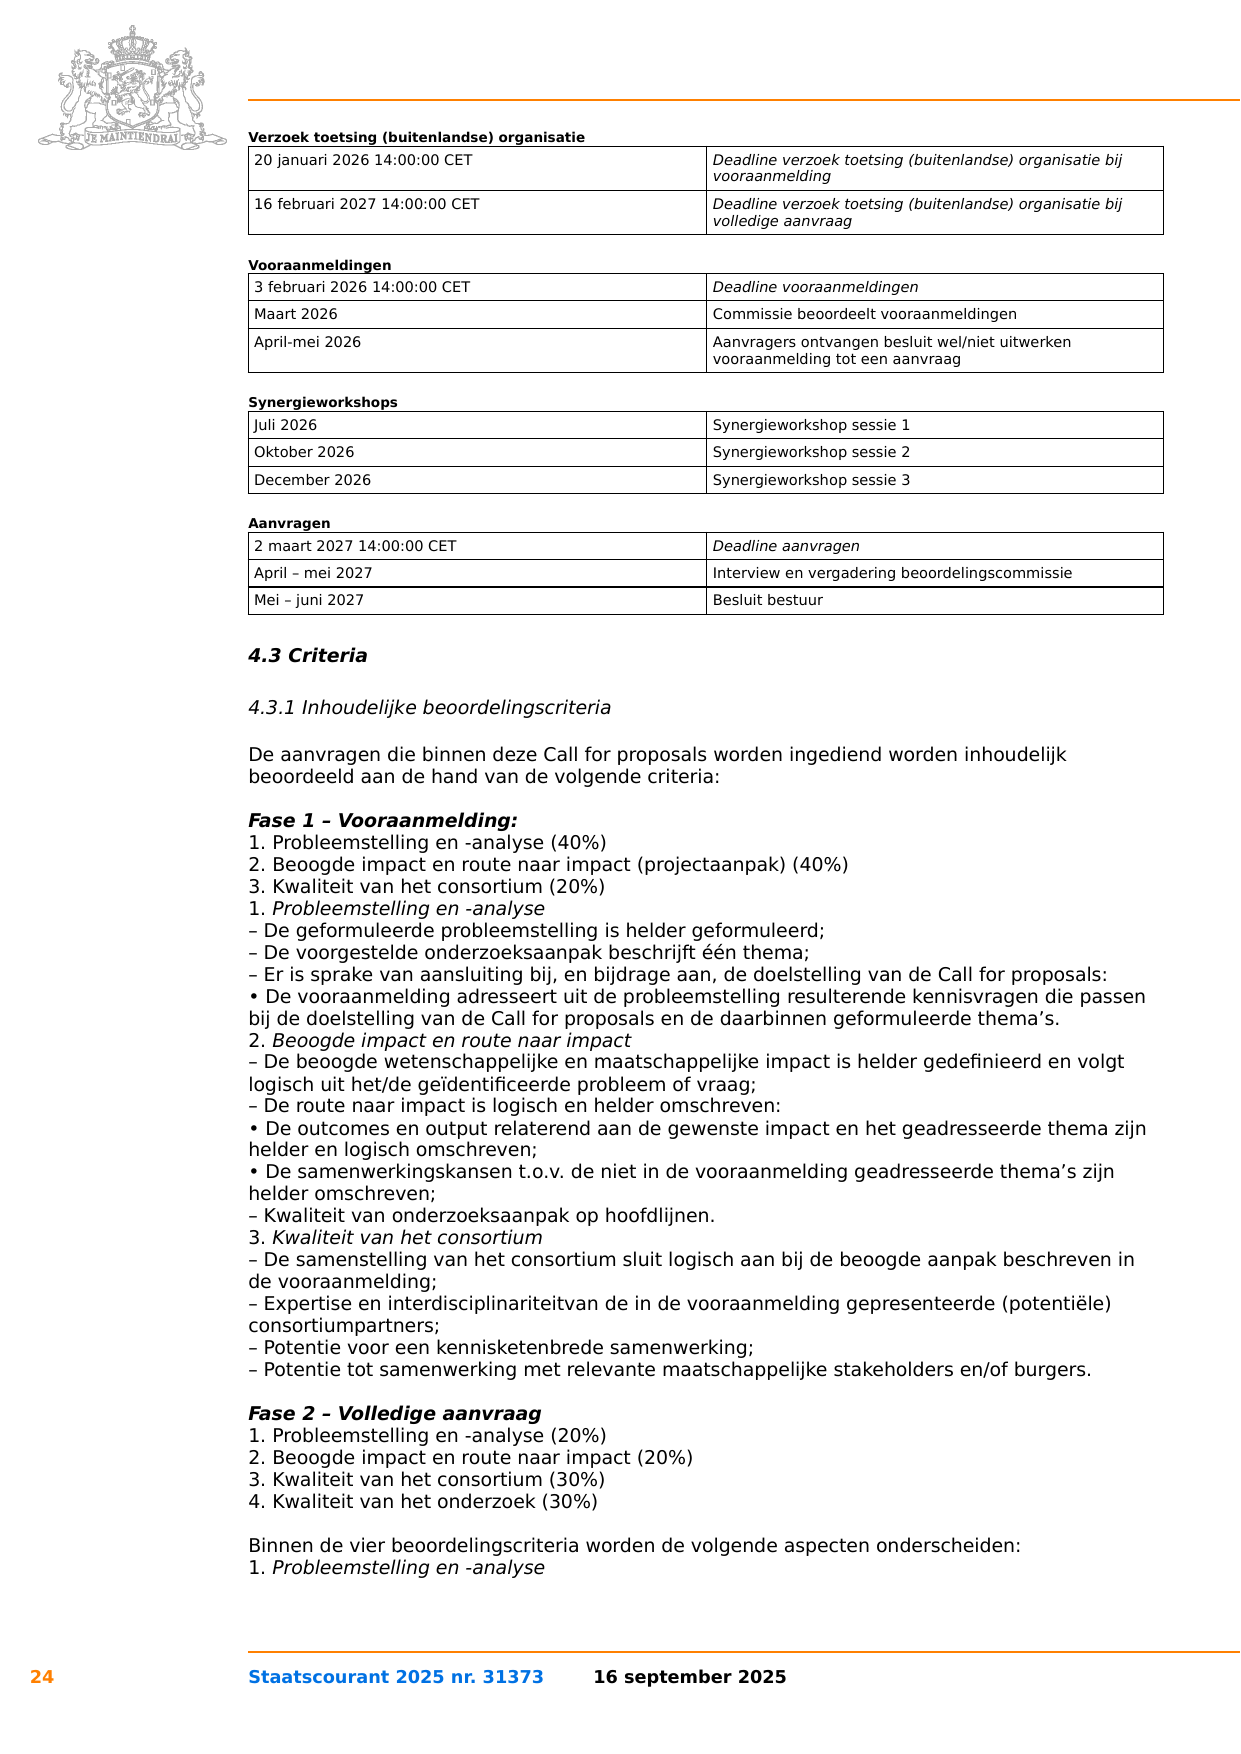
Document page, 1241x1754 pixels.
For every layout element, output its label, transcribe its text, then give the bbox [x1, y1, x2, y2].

table_cell December 2026 [249, 467, 706, 493]
table_header Aanvragen [248, 516, 1163, 532]
table_header Synergieworkshops [248, 395, 1163, 411]
table_cell Interview en vergadering beoordelingscommissie [707, 560, 1163, 586]
text 2. Beoogde impact en route naar impact (projectaanpak) (40%) [248, 854, 1163, 876]
text – De beoogde wetenschappelijke en maatschappelijke impact is helder gedefinieerd en volgt logisch uit het/de geïdentificeerde probleem of vraag; [248, 1051, 1163, 1095]
table_header Verzoek toetsing (buitenlandse) organisatie [248, 130, 1163, 146]
text – De samenstelling van het consortium sluit logisch aan bij de beoogde aanpak beschreven in de vooraanmelding; [248, 1249, 1163, 1293]
text 2. Beoogde impact en route naar impact [248, 1029, 1163, 1051]
text 3. Kwaliteit van het consortium [248, 1227, 1163, 1249]
table_cell 20 januari 2026 14:00:00 CET [249, 147, 706, 190]
subtitle Fase 1 – Vooraanmelding: [248, 810, 1163, 832]
text • De samenwerkingskansen t.o.v. de niet in de vooraanmelding geadresseerde thema’s zijn helder omschreven; [248, 1161, 1163, 1205]
subtitle Fase 2 – Volledige aanvraag [248, 1403, 1163, 1425]
picture [38, 25, 227, 150]
table_cell Maart 2026 [249, 301, 706, 328]
text – De route naar impact is logisch en helder omschreven: [248, 1095, 1163, 1117]
table_cell Synergieworkshop sessie 1 [707, 412, 1163, 438]
text – De geformuleerde probleemstelling is helder geformuleerd; [248, 919, 1163, 942]
table_cell Deadline vooraanmeldingen [707, 274, 1163, 300]
text 1. Probleemstelling en -analyse (20%) [248, 1425, 1163, 1447]
subtitle 4.3 Criteria [248, 645, 1163, 667]
text – Expertise en interdisciplinariteitvan de in de vooraanmelding gepresenteerde (potentiële) consortiumpartners; [248, 1293, 1163, 1337]
text – De voorgestelde onderzoeksaanpak beschrijft één thema; [248, 942, 1163, 963]
text – Kwaliteit van onderzoeksaanpak op hoofdlijnen. [248, 1205, 1163, 1227]
text De aanvragen die binnen deze Call for proposals worden ingediend worden inhoudelijk beoordeeld aan de hand van de volgende criteria: [248, 744, 1163, 788]
table_cell Besluit bestuur [707, 588, 1163, 614]
text 1. Probleemstelling en -analyse [248, 898, 1163, 919]
text – Potentie voor een kennisketenbrede samenwerking; [248, 1337, 1163, 1359]
text 3. Kwaliteit van het consortium (20%) [248, 876, 1163, 898]
text – Potentie tot samenwerking met relevante maatschappelijke stakeholders en/of burgers. [248, 1359, 1163, 1381]
text Binnen de vier beoordelingscriteria worden de volgende aspecten onderscheiden: [248, 1535, 1163, 1557]
table_cell April – mei 2027 [249, 560, 706, 586]
table_cell Synergieworkshop sessie 2 [707, 439, 1163, 466]
table_cell Commissie beoordeelt vooraanmeldingen [707, 301, 1163, 328]
text 2. Beoogde impact en route naar impact (20%) [248, 1447, 1163, 1469]
table_cell April-mei 2026 [249, 329, 706, 372]
table_cell Aanvragers ontvangen besluit wel/niet uitwerken vooraanmelding tot een aanvraag [707, 329, 1163, 372]
table_cell Oktober 2026 [249, 439, 706, 466]
text 1. Probleemstelling en -analyse [248, 1557, 1163, 1579]
text 3. Kwaliteit van het consortium (30%) [248, 1469, 1163, 1491]
table_cell Synergieworkshop sessie 3 [707, 467, 1163, 493]
text • De vooraanmelding adresseert uit de probleemstelling resulterende kennisvragen die passen bij de doelstelling van de Call for proposals en de daarbinnen geformuleerde thema’s. [248, 986, 1163, 1029]
table_cell 2 maart 2027 14:00:00 CET [249, 533, 706, 559]
text • De outcomes en output relaterend aan de gewenste impact en het geadresseerde thema zijn helder en logisch omschreven; [248, 1117, 1163, 1161]
subtitle 4.3.1 Inhoudelijke beoordelingscriteria [248, 697, 1163, 719]
table_header Vooraanmeldingen [248, 257, 1163, 273]
table_cell 3 februari 2026 14:00:00 CET [249, 274, 706, 300]
table_cell Deadline verzoek toetsing (buitenlandse) organisatie bij vooraanmelding [707, 147, 1163, 190]
table_cell Juli 2026 [249, 412, 706, 438]
table_cell Deadline verzoek toetsing (buitenlandse) organisatie bij volledige aanvraag [707, 191, 1163, 234]
text 1. Probleemstelling en -analyse (40%) [248, 832, 1163, 854]
text 4. Kwaliteit van het onderzoek (30%) [248, 1491, 1163, 1513]
text – Er is sprake van aansluiting bij, en bijdrage aan, de doelstelling van de Call for proposals: [248, 963, 1163, 986]
table_cell 16 februari 2027 14:00:00 CET [249, 191, 706, 234]
table_cell Deadline aanvragen [707, 533, 1163, 559]
table_cell Mei – juni 2027 [249, 588, 706, 614]
